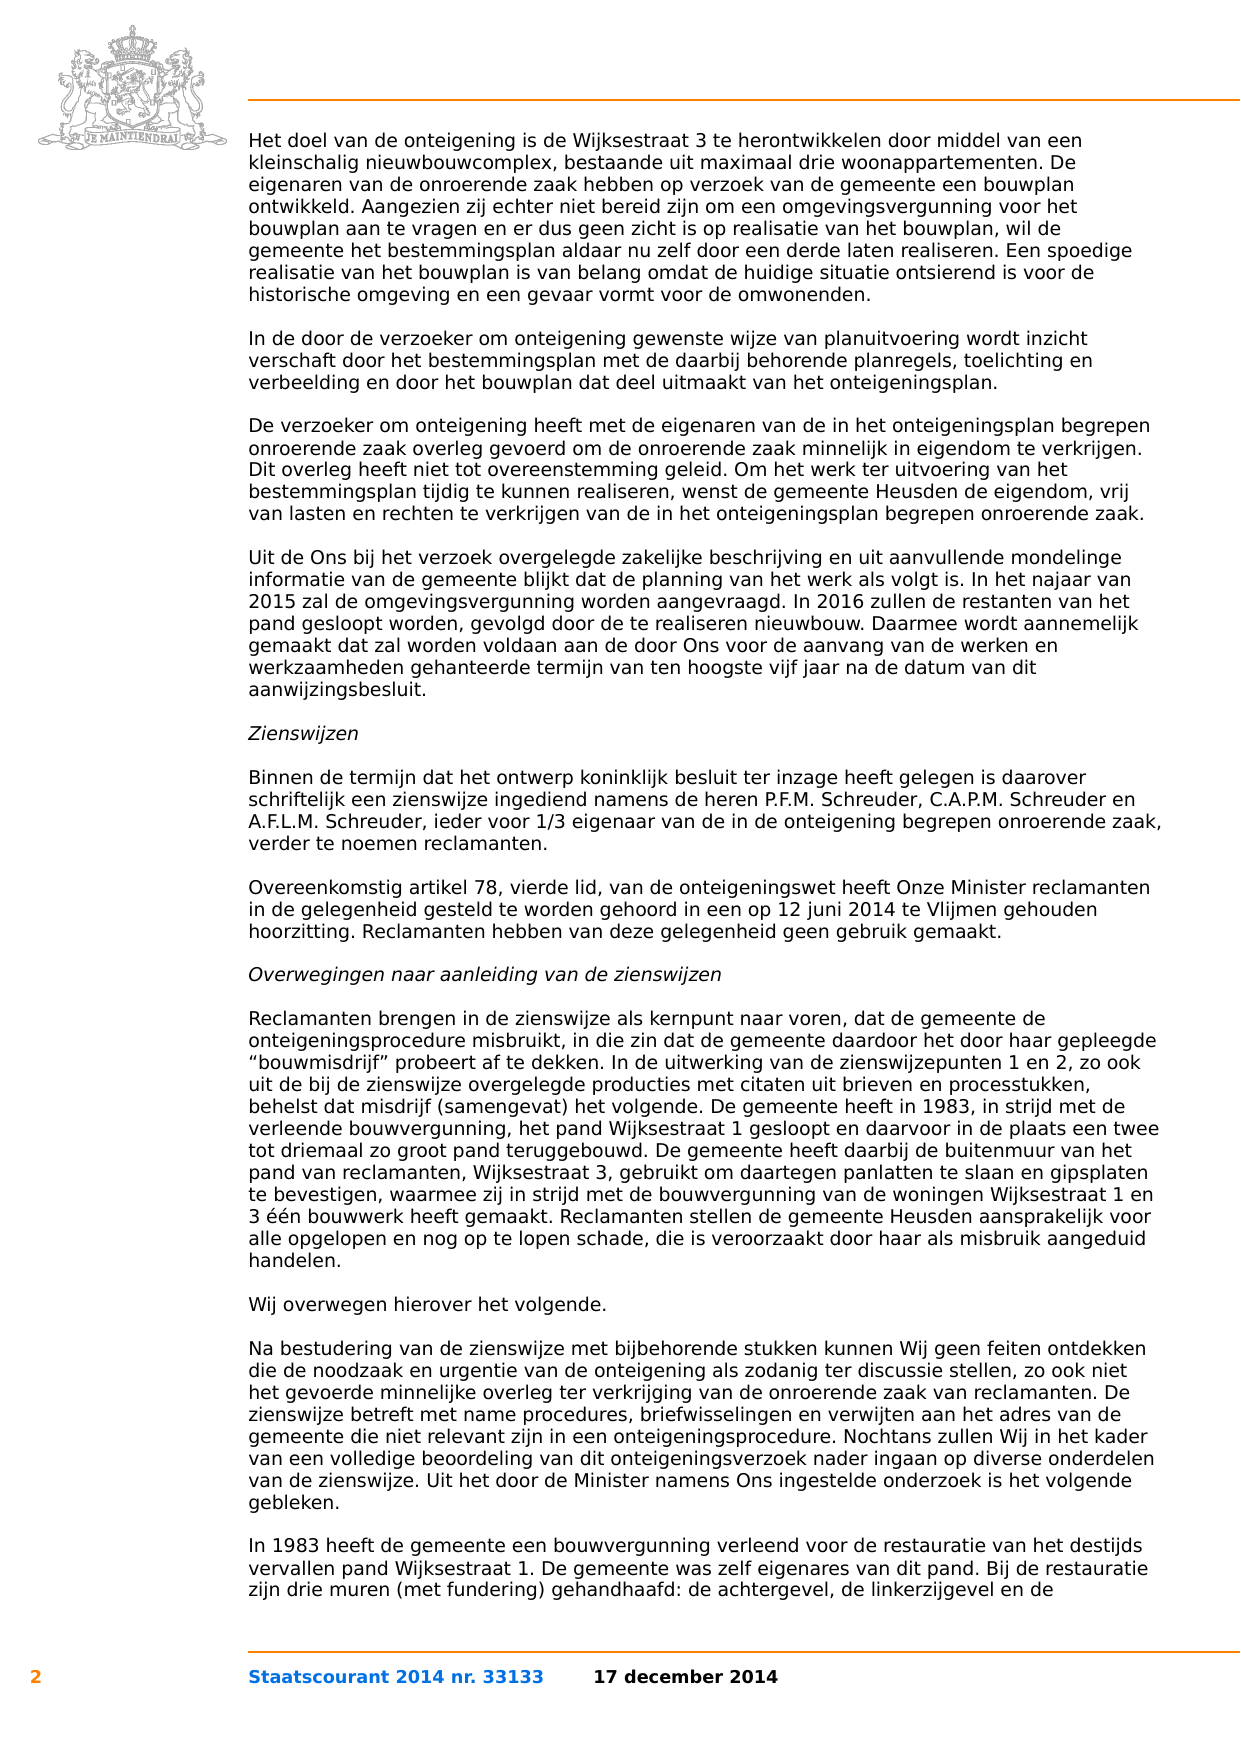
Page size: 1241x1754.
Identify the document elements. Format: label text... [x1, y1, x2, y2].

text In de door de verzoeker om onteigening gewenste wijze van planuitvoering wordt inzicht verschaft door het bestemmingsplan met de daarbij behorende planregels, toelichting en verbeelding en door het bouwplan dat deel uitmaakt van het onteigeningsplan. [248, 328, 1163, 393]
text In 1983 heeft de gemeente een bouwvergunning verleend voor de restauratie van het destijds vervallen pand Wijksestraat 1. De gemeente was zelf eigenares van dit pand. Bij de restauratie zijn drie muren (met fundering) gehandhaafd: de achtergevel, de linkerzijgevel en de [248, 1535, 1163, 1601]
text Reclamanten brengen in de zienswijze als kernpunt naar voren, dat de gemeente de onteigeningsprocedure misbruikt, in die zin dat de gemeente daardoor het door haar gepleegde “bouwmisdrijf” probeert af te dekken. In de uitwerking van de zienswijzepunten 1 en 2, zo ook uit de bij de zienswijze overgelegde producties met citaten uit brieven en processtukken, behelst dat misdrijf (samengevat) het volgende. De gemeente heeft in 1983, in strijd met de verleende bouwvergunning, het pand Wijksestraat 1 gesloopt en daarvoor in de plaats een twee tot driemaal zo groot pand teruggebouwd. De gemeente heeft daarbij de buitenmuur van het pand van reclamanten, Wijksestraat 3, gebruikt om daartegen panlatten te slaan en gipsplaten te bevestigen, waarmee zij in strijd met de bouwvergunning van de woningen Wijksestraat 1 en 3 één bouwwerk heeft gemaakt. Reclamanten stellen de gemeente Heusden aansprakelijk voor alle opgelopen en nog op te lopen schade, die is veroorzaakt door haar als misbruik aangeduid handelen. [248, 1008, 1163, 1272]
picture [38, 25, 227, 150]
text Na bestudering van de zienswijze met bijbehorende stukken kunnen Wij geen feiten ontdekken die de noodzaak en urgentie van de onteigening als zodanig ter discussie stellen, zo ook niet het gevoerde minnelijke overleg ter verkrijging van de onroerende zaak van reclamanten. De zienswijze betreft met name procedures, briefwisselingen en verwijten aan het adres van de gemeente die niet relevant zijn in een onteigeningsprocedure. Nochtans zullen Wij in het kader van een volledige beoordeling van dit onteigeningsverzoek nader ingaan op diverse onderdelen van de zienswijze. Uit het door de Minister namens Ons ingestelde onderzoek is het volgende gebleken. [248, 1338, 1163, 1513]
subtitle Overwegingen naar aanleiding van de zienswijzen [248, 964, 1163, 986]
subtitle Zienswijzen [248, 723, 1163, 745]
text Overeenkomstig artikel 78, vierde lid, van de onteigeningswet heeft Onze Minister reclamanten in de gelegenheid gesteld te worden gehoord in een op 12 juni 2014 te Vlijmen gehouden hoorzitting. Reclamanten hebben van deze gelegenheid geen gebruik gemaakt. [248, 877, 1163, 942]
text Binnen de termijn dat het ontwerp koninklijk besluit ter inzage heeft gelegen is daarover schriftelijk een zienswijze ingediend namens de heren P.F.M. Schreuder, C.A.P.M. Schreuder en A.F.L.M. Schreuder, ieder voor 1/3 eigenaar van de in de onteigening begrepen onroerende zaak, verder te noemen reclamanten. [248, 767, 1163, 855]
text De verzoeker om onteigening heeft met de eigenaren van de in het onteigeningsplan begrepen onroerende zaak overleg gevoerd om de onroerende zaak minnelijk in eigendom te verkrijgen. Dit overleg heeft niet tot overeenstemming geleid. Om het werk ter uitvoering van het bestemmingsplan tijdig te kunnen realiseren, wenst de gemeente Heusden de eigendom, vrij van lasten en rechten te verkrijgen van de in het onteigeningsplan begrepen onroerende zaak. [248, 415, 1163, 525]
text Het doel van de onteigening is de Wijksestraat 3 te herontwikkelen door middel van een kleinschalig nieuwbouwcomplex, bestaande uit maximaal drie woonappartementen. De eigenaren van de onroerende zaak hebben op verzoek van de gemeente een bouwplan ontwikkeld. Aangezien zij echter niet bereid zijn om een omgevingsvergunning voor het bouwplan aan te vragen en er dus geen zicht is op realisatie van het bouwplan, wil de gemeente het bestemmingsplan aldaar nu zelf door een derde laten realiseren. Een spoedige realisatie van het bouwplan is van belang omdat de huidige situatie ontsierend is voor de historische omgeving en een gevaar vormt voor de omwonenden. [248, 130, 1163, 306]
text Wij overwegen hierover het volgende. [248, 1294, 1163, 1316]
text Uit de Ons bij het verzoek overgelegde zakelijke beschrijving en uit aanvullende mondelinge informatie van de gemeente blijkt dat de planning van het werk als volgt is. In het najaar van 2015 zal de omgevingsvergunning worden aangevraagd. In 2016 zullen de restanten van het pand gesloopt worden, gevolgd door de te realiseren nieuwbouw. Daarmee wordt aannemelijk gemaakt dat zal worden voldaan aan de door Ons voor de aanvang van de werken en werkzaamheden gehanteerde termijn van ten hoogste vijf jaar na de datum van dit aanwijzingsbesluit. [248, 547, 1163, 701]
